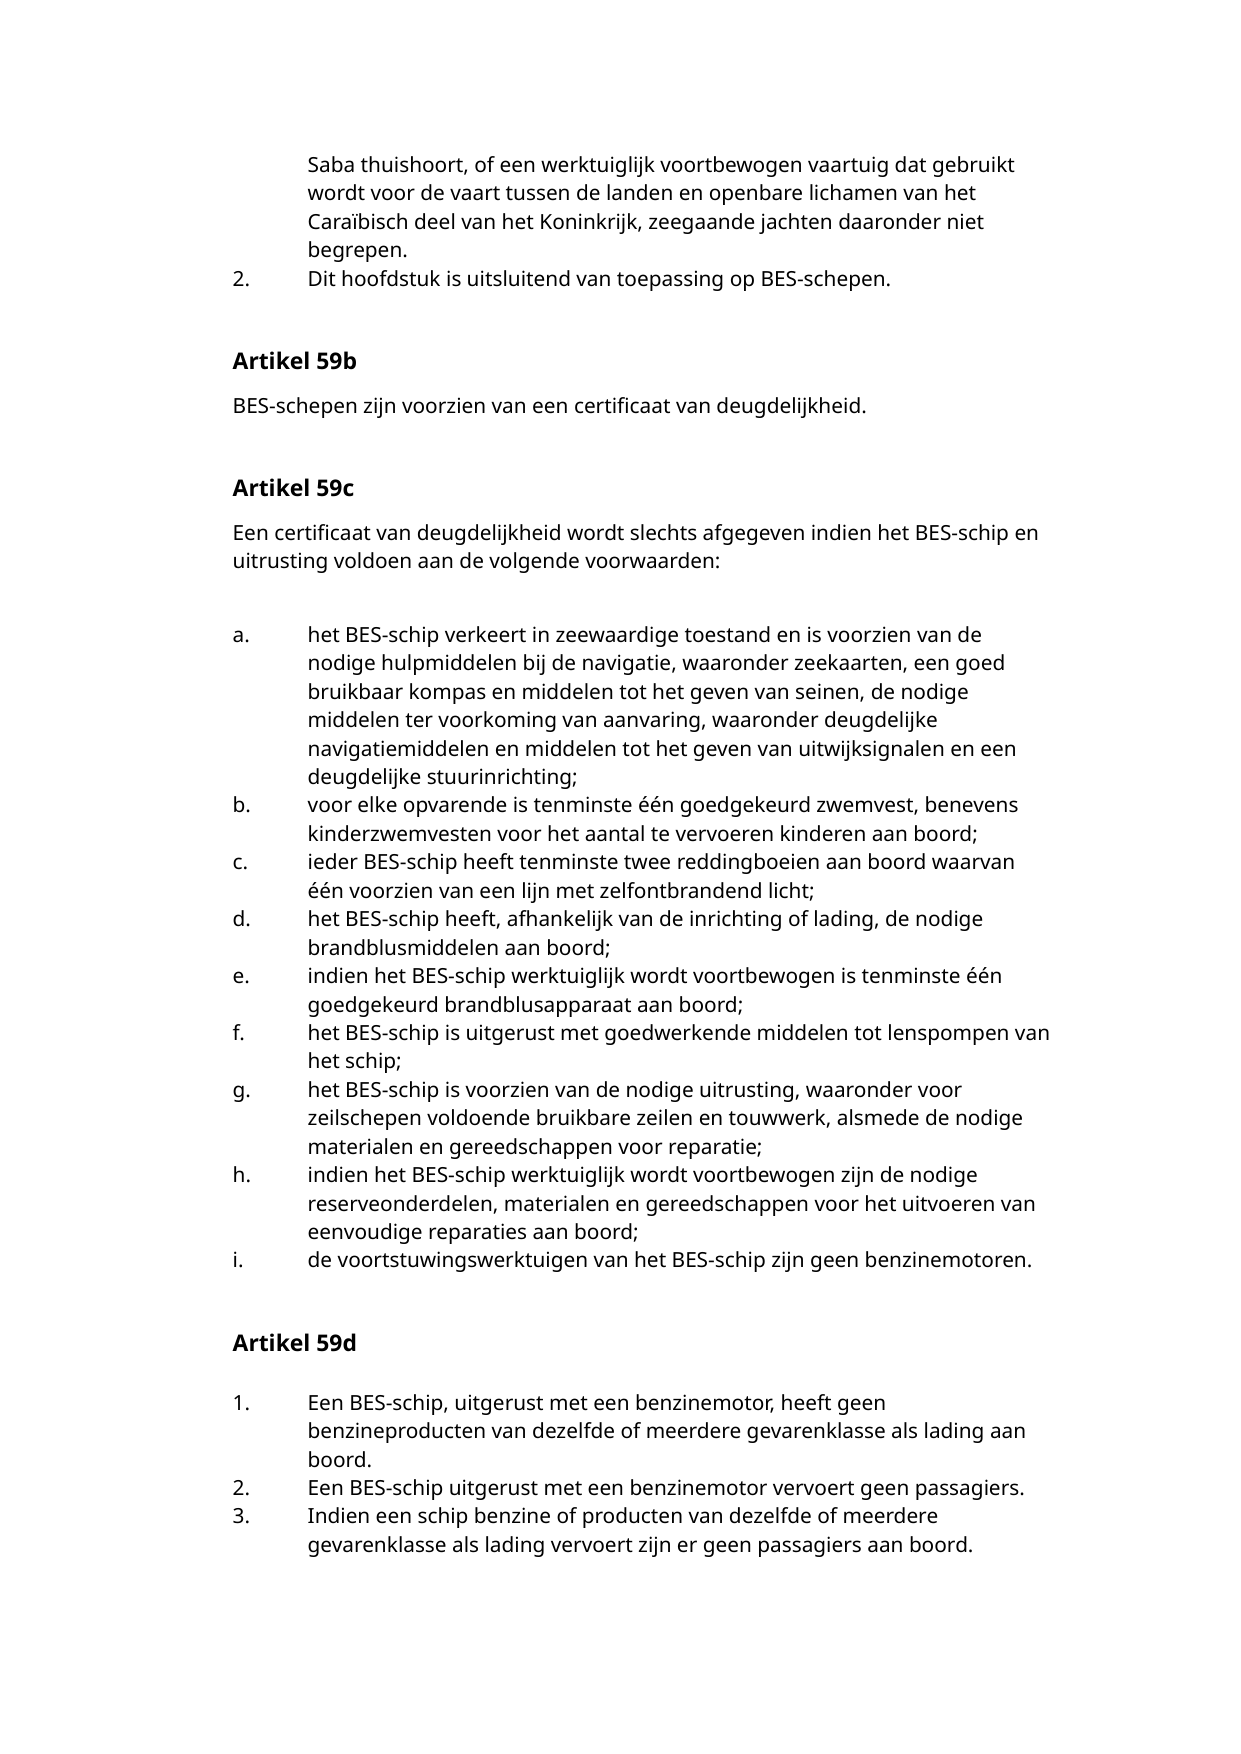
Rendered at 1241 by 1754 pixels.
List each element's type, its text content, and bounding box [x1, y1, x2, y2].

text Een certificaat van deugdelijkheid wordt slechts afgegeven indien het BES-schip en uitrusting voldoen aan de volgende voorwaarden: [232, 518, 1053, 575]
list Indien een schip benzine of producten van dezelfde of meerdere gevarenklasse als lading vervoert zijn er geen passagiers aan boord. [232, 1502, 1053, 1558]
list de voortstuwingswerktuigen van het BES-schip zijn geen benzinemotoren. [232, 1246, 1053, 1274]
list Dit hoofdstuk is uitsluitend van toepassing op BES-schepen. [232, 264, 1053, 292]
list voor elke opvarende is tenminste één goedgekeurd zwemvest, benevens kinderzwemvesten voor het aantal te vervoeren kinderen aan boord; [232, 791, 1053, 847]
text BES-schepen zijn voorzien van een certificaat van deugdelijkheid. [232, 391, 1053, 419]
list Een BES-schip uitgerust met een benzinemotor vervoert geen passagiers. [232, 1473, 1053, 1502]
list Een BES-schip, uitgerust met een benzinemotor, heeft geen benzineproducten van dezelfde of meerdere gevarenklasse als lading aan boord. [232, 1388, 1053, 1473]
subtitle Artikel 59d [232, 1327, 1053, 1358]
list het BES-schip is voorzien van de nodige uitrusting, waaronder voor zeilschepen voldoende bruikbare zeilen en touwwerk, alsmede de nodige materialen en gereedschappen voor reparatie; [232, 1075, 1053, 1160]
list het BES-schip is uitgerust met goedwerkende middelen tot lenspompen van het schip; [232, 1018, 1053, 1075]
list indien het BES-schip werktuiglijk wordt voortbewogen is tenminste één goedgekeurd brandblusapparaat aan boord; [232, 961, 1053, 1018]
list het BES-schip heeft, afhankelijk van de inrichting of lading, de nodige brandblusmiddelen aan boord; [232, 904, 1053, 961]
list ieder BES-schip heeft tenminste twee reddingboeien aan boord waarvan één voorzien van een lijn met zelfontbrandend licht; [232, 847, 1053, 904]
list het BES-schip verkeert in zeewaardige toestand en is voorzien van de nodige hulpmiddelen bij de navigatie, waaronder zeekaarten, een goed bruikbaar kompas en middelen tot het geven van seinen, de nodige middelen ter voorkoming van aanvaring, waaronder deugdelijke navigatiemiddelen en middelen tot het geven van uitwijksignalen en een deugdelijke stuurinrichting; [232, 620, 1053, 791]
list indien het BES-schip werktuiglijk wordt voortbewogen zijn de nodige reserveonderdelen, materialen en gereedschappen voor het uitvoeren van eenvoudige reparaties aan boord; [232, 1160, 1053, 1246]
subtitle Artikel 59c [232, 472, 1053, 503]
list Saba thuishoort, of een werktuiglijk voortbewogen vaartuig dat gebruikt wordt voor de vaart tussen de landen en openbare lichamen van het Caraïbisch deel van het Koninkrijk, zeegaande jachten daaronder niet begrepen. [232, 150, 1053, 264]
subtitle Artikel 59b [232, 345, 1053, 376]
